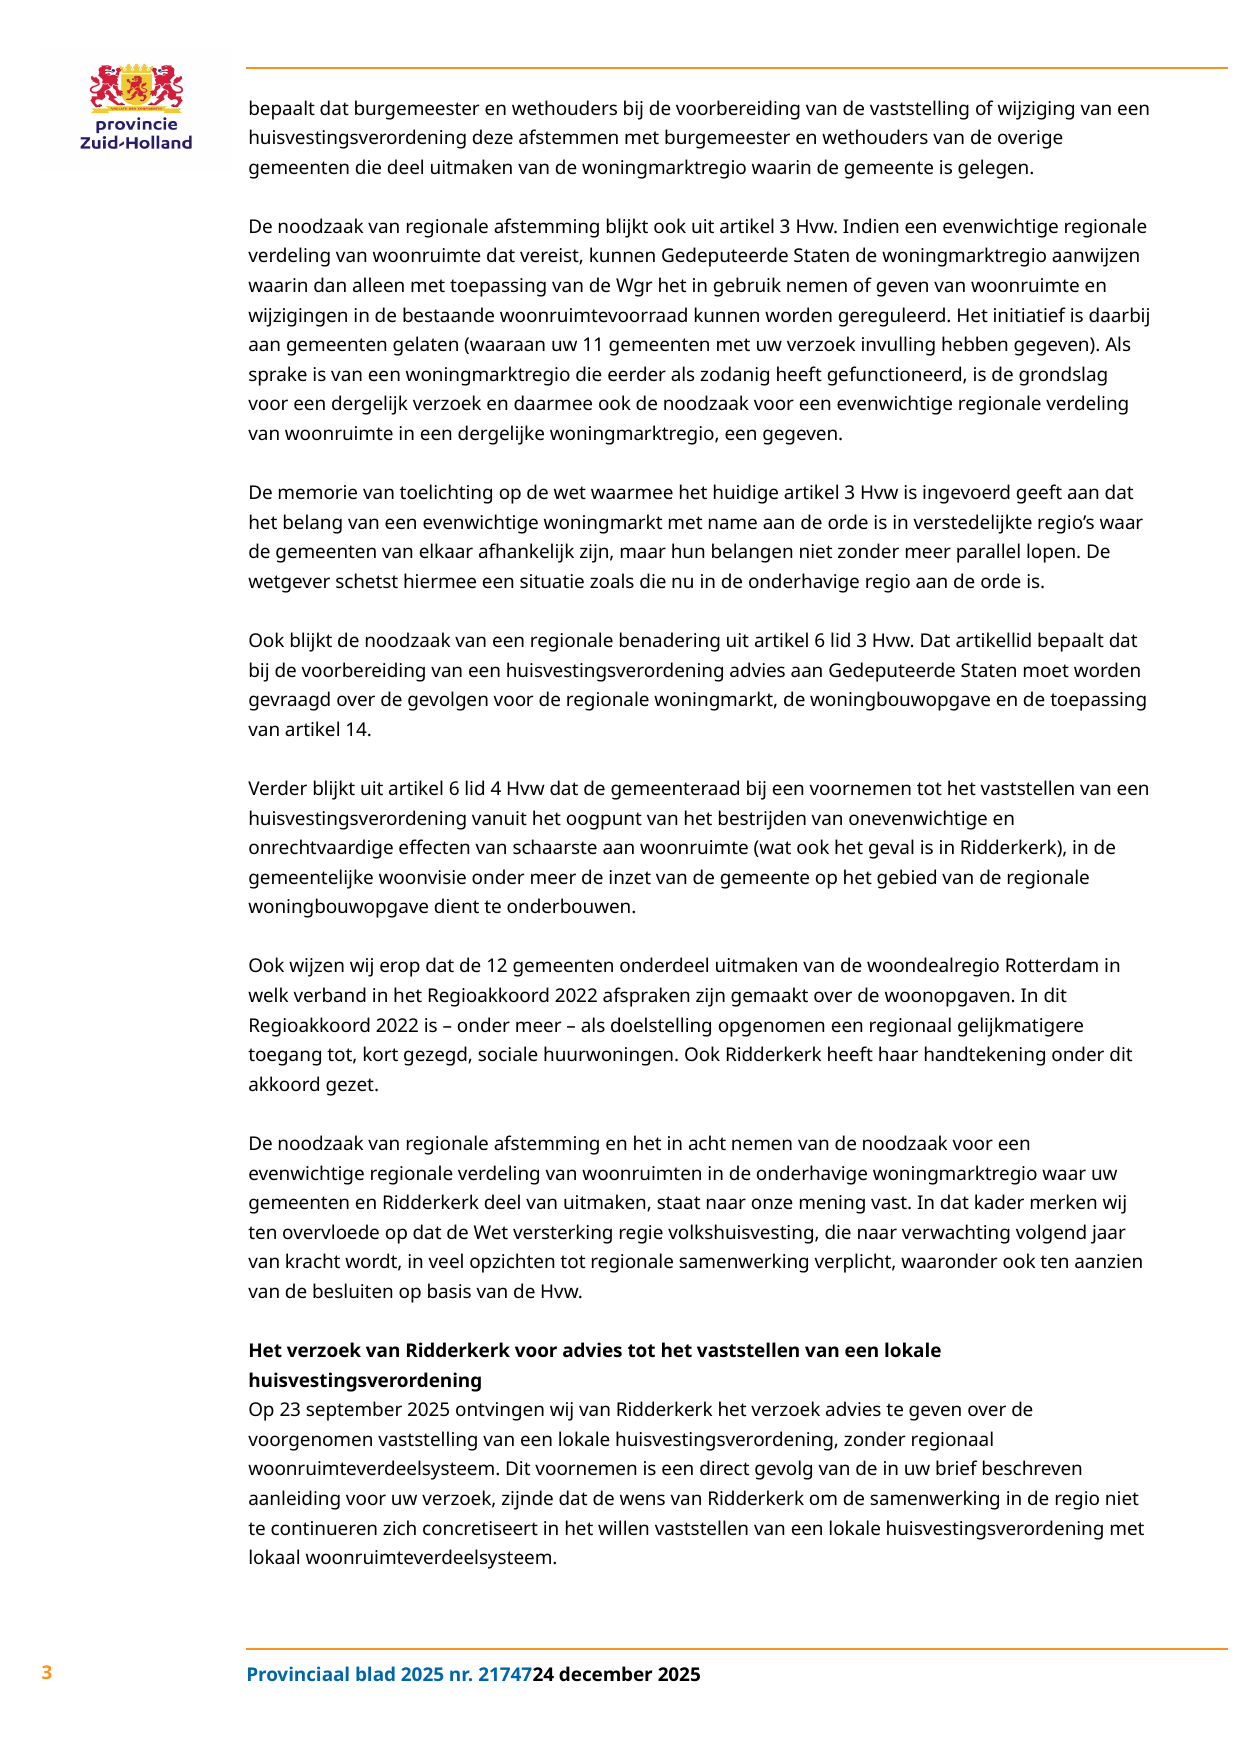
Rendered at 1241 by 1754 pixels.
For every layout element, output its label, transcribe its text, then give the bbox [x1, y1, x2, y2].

text De memorie van toelichting op de wet waarmee het huidige artikel 3 Hvw is ingevoerd geeft aan dat het belang van een evenwichtige woningmarkt met name aan de orde is in verstedelijkte regio’s waar de gemeenten van elkaar afhankelijk zijn, maar hun belangen niet zonder meer parallel lopen. De wetgever schetst hiermee een situatie zoals die nu in de onderhavige regio aan de orde is. [248, 479, 1152, 594]
text bepaalt dat burgemeester en wethouders bij de voorbereiding van de vaststelling of wijziging van een huisvestingsverordening deze afstemmen met burgemeester en wethouders van de overige gemeenten die deel uitmaken van de woningmarktregio waarin de gemeente is gelegen. [248, 95, 1152, 180]
text Ook wijzen wij erop dat de 12 gemeenten onderdeel uitmaken van de woondealregio Rotterdam in welk verband in het Regioakkoord 2022 afspraken zijn gemaakt over de woonopgaven. In dit Regioakkoord 2022 is – onder meer – als doelstelling opgenomen een regionaal gelijkmatigere toegang tot, kort gezegd, sociale huurwoningen. Ook Ridderkerk heeft haar handtekening onder dit akkoord gezet. [248, 953, 1152, 1097]
text Het verzoek van Ridderkerk voor advies tot het vaststellen van een lokale huisvestingsverordening [248, 1337, 1152, 1393]
text Verder blijkt uit artikel 6 lid 4 Hvw dat de gemeenteraad bij een voornemen tot het vaststellen van een huisvestingsverordening vanuit het oogpunt van het bestrijden van onevenwichtige en onrechtvaardige effecten van schaarste aan woonruimte (wat ook het geval is in Ridderkerk), in de gemeentelijke woonvisie onder meer de inzet van de gemeente op het gebied van de regionale woningbouwopgave dient te onderbouwen. [248, 775, 1152, 919]
text De noodzaak van regionale afstemming en het in acht nemen van de noodzaak voor een evenwichtige regionale verdeling van woonruimten in de onderhavige woningmarktregio waar uw gemeenten en Ridderkerk deel van uitmaken, staat naar onze mening vast. In dat kader merken wij ten overvloede op dat de Wet versterking regie volkshuisvesting, die naar verwachting volgend jaar van kracht wordt, in veel opzichten tot regionale samenwerking verplicht, waaronder ook ten aanzien van de besluiten op basis van de Hvw. [248, 1130, 1152, 1304]
text Op 23 september 2025 ontvingen wij van Ridderkerk het verzoek advies te geven over de voorgenomen vaststelling van een lokale huisvestingsverordening, zonder regionaal woonruimteverdeelsysteem. Dit voornemen is een direct gevolg van de in uw brief beschreven aanleiding voor uw verzoek, zijnde dat de wens van Ridderkerk om de samenwerking in de regio niet te continueren zich concretiseert in het willen vaststellen van een lokale huisvestingsverordening met lokaal woonruimteverdeelsysteem. [248, 1396, 1152, 1570]
text Ook blijkt de noodzaak van een regionale benadering uit artikel 6 lid 3 Hvw. Dat artikellid bepaalt dat bij de voorbereiding van een huisvestingsverordening advies aan Gedeputeerde Staten moet worden gevraagd over de gevolgen voor de regionale woningmarkt, de woningbouwopgave en de toepassing van artikel 14. [248, 627, 1152, 742]
text De noodzaak van regionale afstemming blijkt ook uit artikel 3 Hvw. Indien een evenwichtige regionale verdeling van woonruimte dat vereist, kunnen Gedeputeerde Staten de woningmarktregio aanwijzen waarin dan alleen met toepassing van de Wgr het in gebruik nemen of geven van woonruimte en wijzigingen in de bestaande woonruimtevoorraad kunnen worden gereguleerd. Het initiatief is daarbij aan gemeenten gelaten (waaraan uw 11 gemeenten met uw verzoek invulling hebben gegeven). Als sprake is van een woningmarktregio die eerder als zodanig heeft gefunctioneerd, is de grondslag voor een dergelijk verzoek en daarmee ook de noodzaak voor een evenwichtige regionale verdeling van woonruimte in een dergelijke woningmarktregio, een gegeven. [248, 213, 1152, 446]
picture [41, 47, 231, 172]
